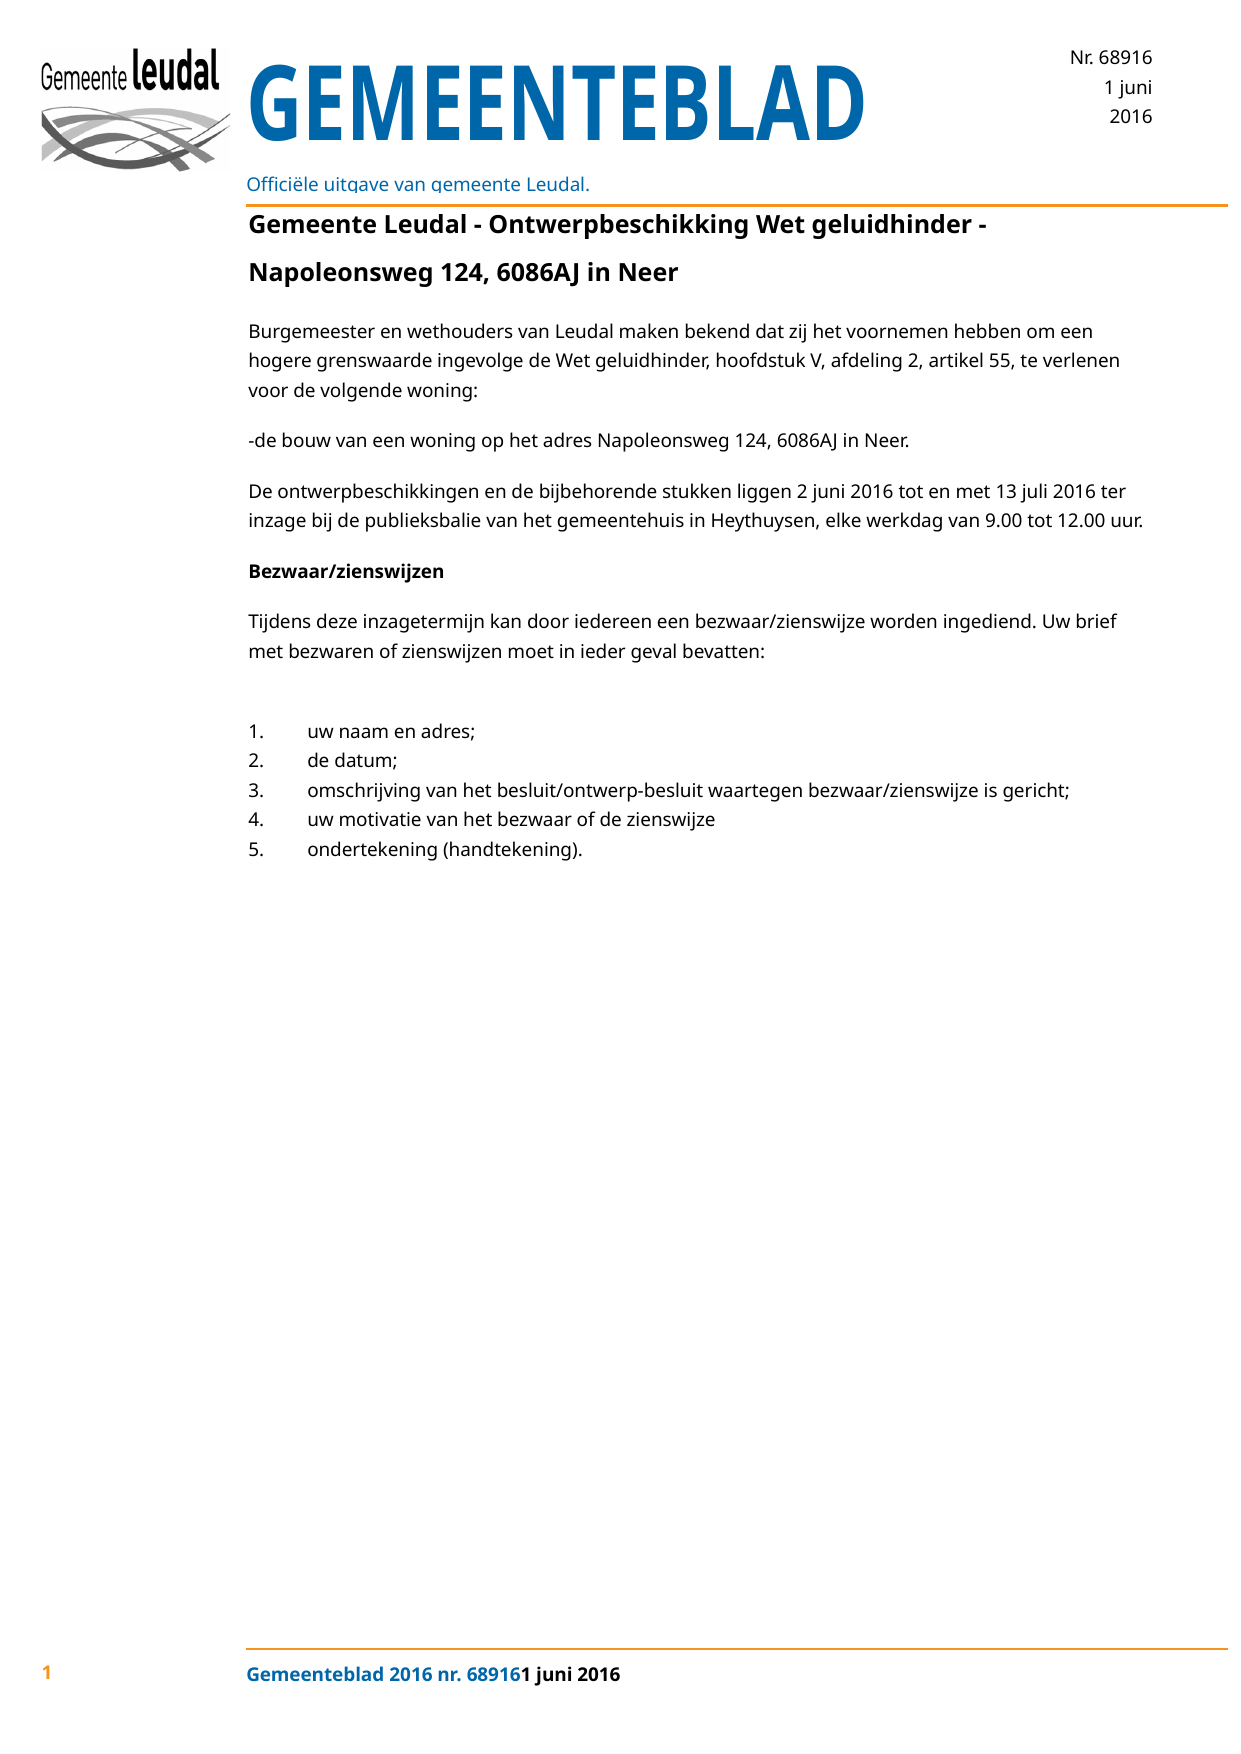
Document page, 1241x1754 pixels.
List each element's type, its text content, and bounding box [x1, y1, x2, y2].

picture [41, 47, 231, 172]
list ondertekening (handtekening). [248, 836, 1152, 862]
list uw naam en adres; [248, 718, 1152, 744]
text Gemeente Leudal - Ontwerpbeschikking Wet geluidhinder - Napoleonsweg 124, 6086AJ in Neer [248, 207, 1152, 288]
list uw motivatie van het bezwaar of de zienswijze [248, 807, 1152, 832]
text Burgemeester en wethouders van Leudal maken bekend dat zij het voornemen hebben om een hogere grenswaarde ingevolge de Wet geluidhinder, hoofdstuk V, afdeling 2, artikel 55, te verlenen voor de volgende woning: [248, 318, 1152, 403]
text De ontwerpbeschikkingen en de bijbehorende stukken liggen 2 juni 2016 tot en met 13 juli 2016 ter inzage bij de publieksbalie van het gemeentehuis in Heythuysen, elke werkdag van 9.00 tot 12.00 uur. [248, 478, 1152, 533]
list omschrijving van het besluit/ontwerp-besluit waartegen bezwaar/zienswijze is gericht; [248, 777, 1152, 803]
list de datum; [248, 747, 1152, 773]
text Tijdens deze inzagetermijn kan door iedereen een bezwaar/zienswijze worden ingediend. Uw brief met bezwaren of zienswijzen moet in ieder geval bevatten: [248, 608, 1152, 664]
text -de bouw van een woning op het adres Napoleonsweg 124, 6086AJ in Neer. [248, 427, 1152, 453]
text Bezwaar/zienswijzen [248, 558, 1152, 584]
